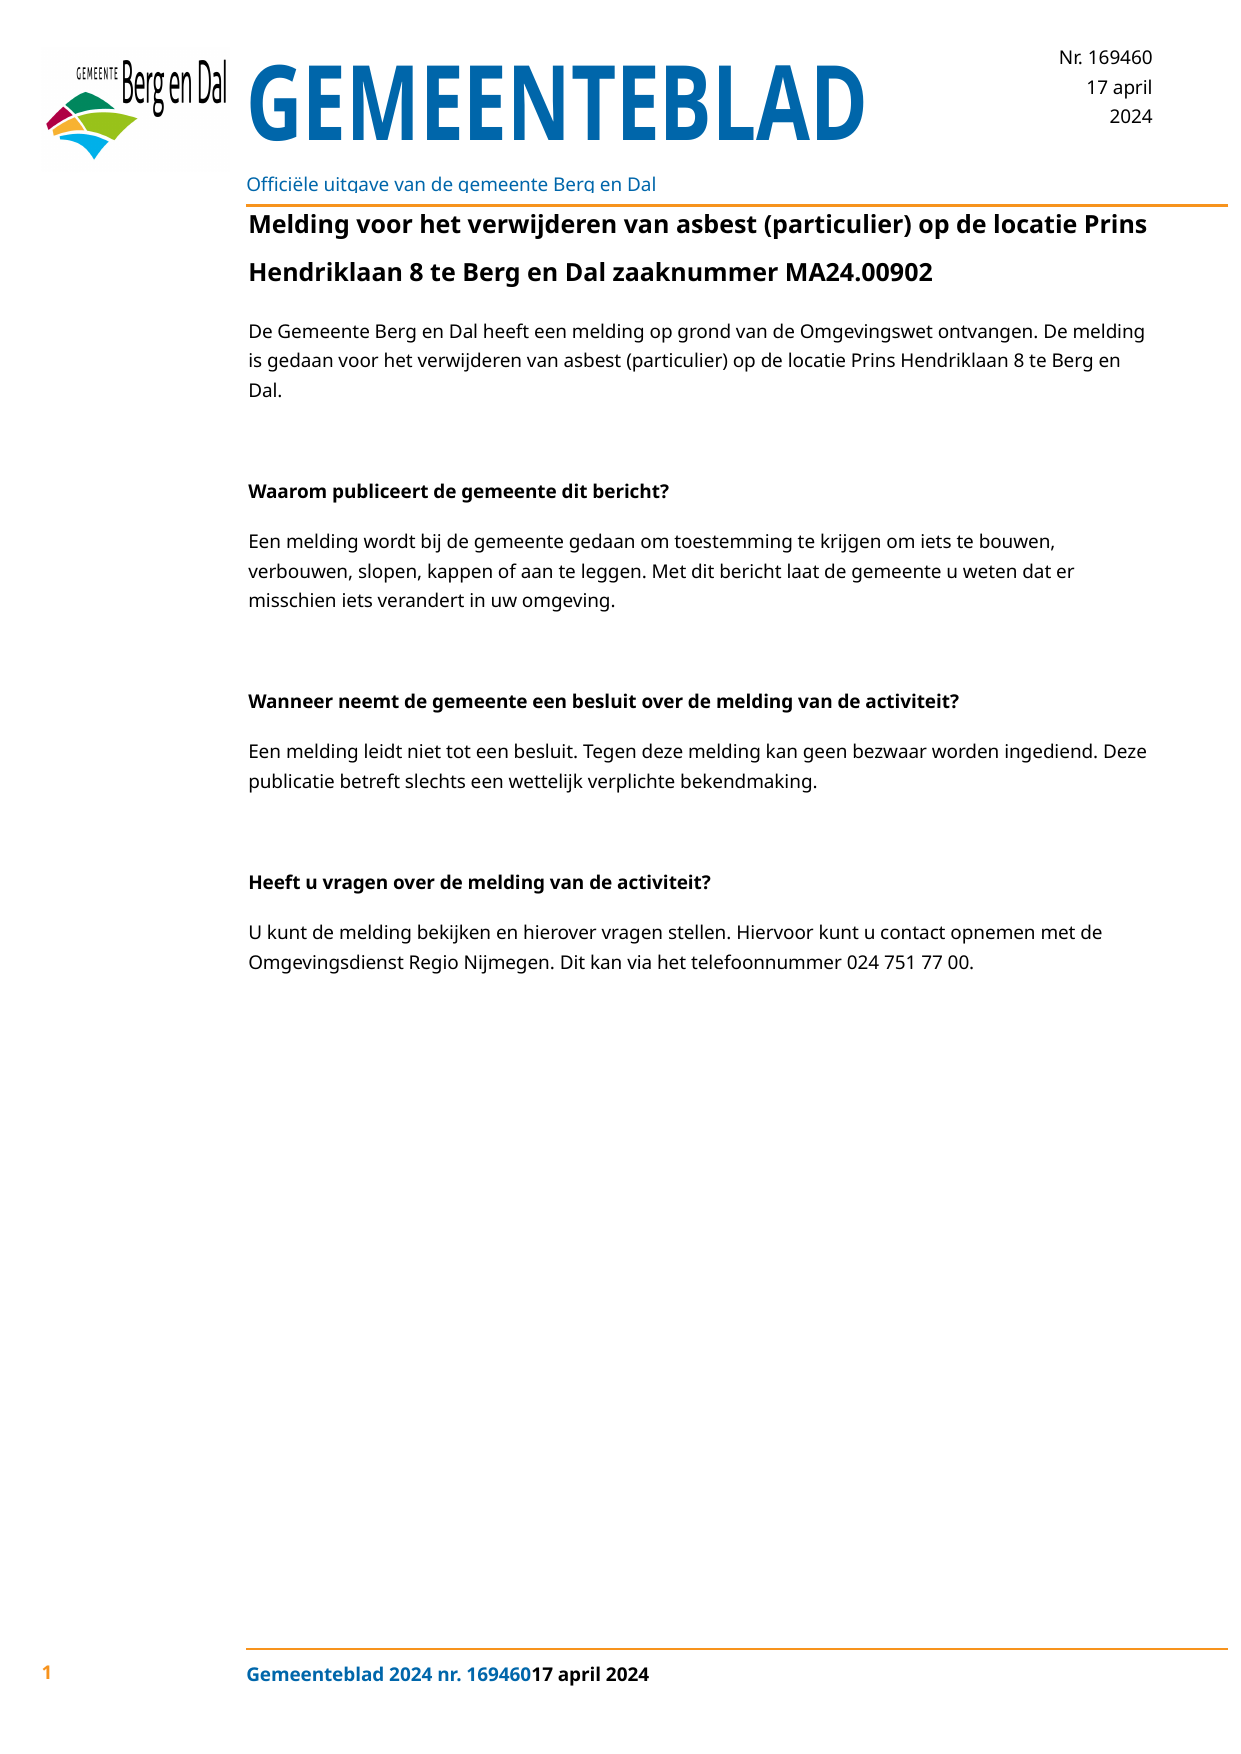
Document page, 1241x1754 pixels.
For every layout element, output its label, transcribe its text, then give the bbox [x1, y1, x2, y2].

text U kunt de melding bekijken en hierover vragen stellen. Hiervoor kunt u contact opnemen met de Omgevingsdienst Regio Nijmegen. Dit kan via het telefoonnummer 024 751 77 00. [248, 919, 1152, 975]
text Melding voor het verwijderen van asbest (particulier) op de locatie Prins Hendriklaan 8 te Berg en Dal zaaknummer MA24.00902 [248, 207, 1152, 288]
text De Gemeente Berg en Dal heeft een melding op grond van de Omgevingswet ontvangen. De melding is gedaan voor het verwijderen van asbest (particulier) op de locatie Prins Hendriklaan 8 te Berg en Dal. [248, 318, 1152, 403]
text Waarom publiceert de gemeente dit bericht? [248, 478, 1152, 504]
text Heeft u vragen over de melding van de activiteit? [248, 869, 1152, 895]
text Een melding leidt niet tot een besluit. Tegen deze melding kan geen bezwaar worden ingediend. Deze publicatie betreft slechts een wettelijk verplichte bekendmaking. [248, 739, 1152, 794]
text Een melding wordt bij de gemeente gedaan om toestemming te krijgen om iets te bouwen, verbouwen, slopen, kappen of aan te leggen. Met dit bericht laat de gemeente u weten dat er misschien iets verandert in uw omgeving. [248, 528, 1152, 613]
picture [41, 47, 231, 172]
text Wanneer neemt de gemeente een besluit over de melding van de activiteit? [248, 688, 1152, 714]
